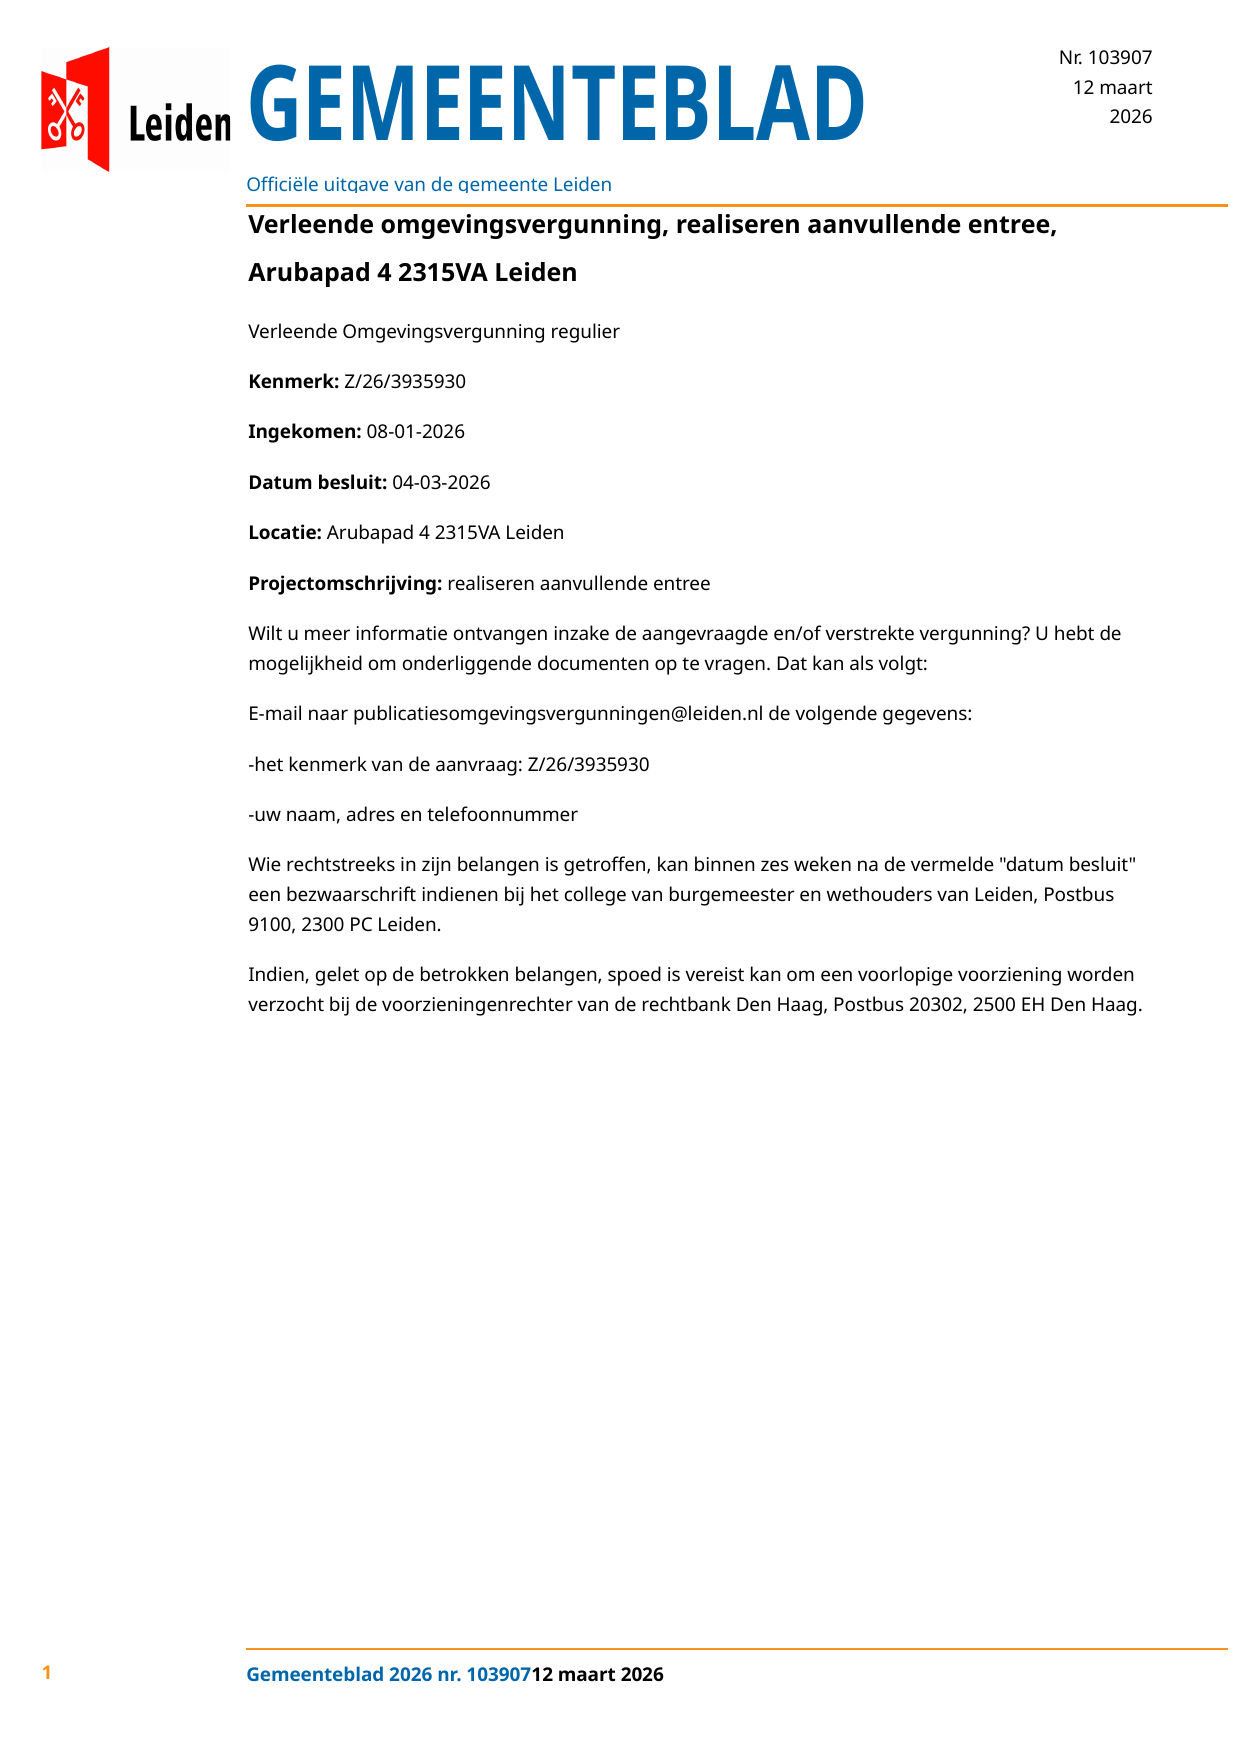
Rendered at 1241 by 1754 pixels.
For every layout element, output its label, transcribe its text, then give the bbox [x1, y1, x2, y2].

text -uw naam, adres en telefoonnummer [248, 801, 1152, 827]
text Kenmerk: Z/26/3935930 [248, 368, 1152, 394]
text Datum besluit: 04-03-2026 [248, 469, 1152, 495]
text -het kenmerk van de aanvraag: Z/26/3935930 [248, 751, 1152, 777]
text Wilt u meer informatie ontvangen inzake de aangevraagde en/of verstrekte vergunning? U hebt de mogelijkheid om onderliggende documenten op te vragen. Dat kan als volgt: [248, 620, 1152, 676]
text Indien, gelet op de betrokken belangen, spoed is vereist kan om een voorlopige voorziening worden verzocht bij de voorzieningenrechter van de rechtbank Den Haag, Postbus 20302, 2500 EH Den Haag. [248, 961, 1152, 1017]
text Verleende omgevingsvergunning, realiseren aanvullende entree, Arubapad 4 2315VA Leiden [248, 207, 1152, 288]
picture [41, 47, 231, 172]
text Wie rechtstreeks in zijn belangen is getroffen, kan binnen zes weken na de vermelde "datum besluit" een bezwaarschrift indienen bij het college van burgemeester en wethouders van Leiden, Postbus 9100, 2300 PC Leiden. [248, 852, 1152, 937]
text Projectomschrijving: realiseren aanvullende entree [248, 570, 1152, 596]
text Locatie: Arubapad 4 2315VA Leiden [248, 519, 1152, 545]
text Verleende Omgevingsvergunning regulier [248, 318, 1152, 344]
text E-mail naar publicatiesomgevingsvergunningen@leiden.nl de volgende gegevens: [248, 700, 1152, 726]
text Ingekomen: 08-01-2026 [248, 419, 1152, 444]
